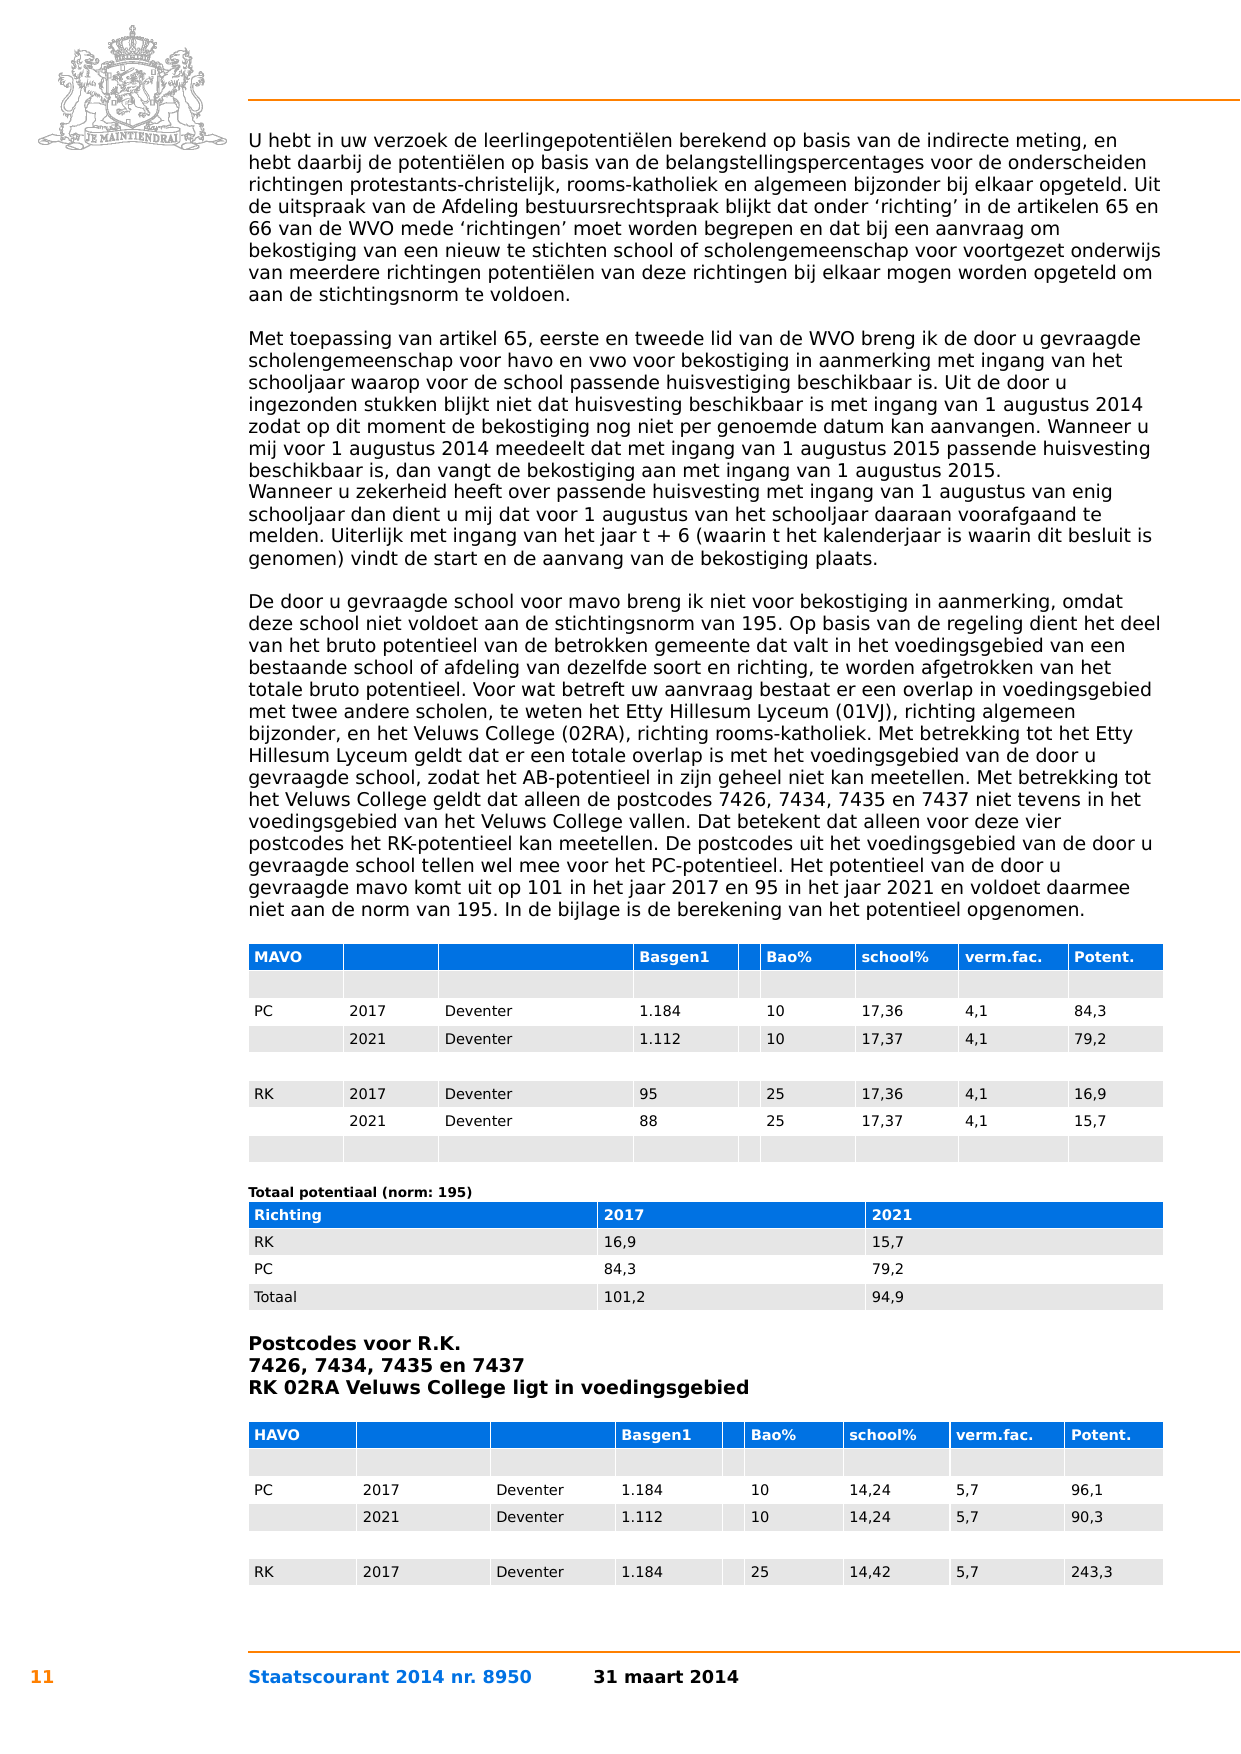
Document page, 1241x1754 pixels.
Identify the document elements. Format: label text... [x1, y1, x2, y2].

table_cell Deventer [439, 1108, 633, 1134]
table_cell [745, 1532, 843, 1558]
table_cell 5,7 [951, 1559, 1064, 1585]
table_cell [959, 1136, 1068, 1162]
table_cell 90,3 [1065, 1504, 1163, 1531]
table_cell 16,9 [1069, 1081, 1163, 1107]
table_cell 15,7 [1069, 1108, 1163, 1134]
table_cell 95 [634, 1081, 738, 1107]
table_cell Deventer [491, 1559, 615, 1585]
table_header [723, 1422, 744, 1448]
table_cell [739, 1026, 760, 1052]
table_cell [249, 1054, 343, 1080]
table_cell 2021 [866, 1202, 1163, 1228]
table_cell [723, 1532, 744, 1558]
table_cell [357, 1449, 490, 1476]
table_cell [1065, 1532, 1163, 1558]
table_cell Deventer [491, 1504, 615, 1531]
table_cell 25 [745, 1559, 843, 1585]
table_cell 84,3 [598, 1256, 865, 1283]
table_cell 14,24 [844, 1477, 949, 1503]
table_cell [739, 1108, 760, 1134]
table_cell 88 [634, 1108, 738, 1134]
table_cell 14,24 [844, 1504, 949, 1531]
table_cell 17,37 [856, 1108, 958, 1134]
table_cell [616, 1449, 722, 1476]
table_cell [856, 1054, 958, 1080]
text Wanneer u zekerheid heeft over passende huisvesting met ingang van 1 augustus van enig schooljaar dan dient u mij dat voor 1 augustus van het schooljaar daaraan voorafgaand te melden. Uiterlijk met ingang van het jaar t + 6 (waarin t het kalenderjaar is waarin dit besluit is genomen) vindt de start en de aanvang van de bekostiging plaats. [248, 481, 1163, 569]
table_cell [249, 1026, 343, 1052]
table_cell 10 [761, 1026, 855, 1052]
table_cell [739, 1136, 760, 1162]
table_cell 4,1 [959, 999, 1068, 1025]
table_cell 2021 [344, 1026, 438, 1052]
table_cell 5,7 [951, 1504, 1064, 1531]
text De door u gevraagde school voor mavo breng ik niet voor bekostiging in aanmerking, omdat deze school niet voldoet aan de stichtingsnorm van 195. Op basis van de regeling dient het deel van het bruto potentieel van de betrokken gemeente dat valt in het voedingsgebied van een bestaande school of afdeling van dezelfde soort en richting, te worden afgetrokken van het totale bruto potentieel. Voor wat betreft uw aanvraag bestaat er een overlap in voedingsgebied met twee andere scholen, te weten het Etty Hillesum Lyceum (01VJ), richting algemeen bijzonder, en het Veluws College (02RA), richting rooms-katholiek. Met betrekking tot het Etty Hillesum Lyceum geldt dat er een totale overlap is met het voedingsgebied van de door u gevraagde school, zodat het AB-potentieel in zijn geheel niet kan meetellen. Met betrekking tot het Veluws College geldt dat alleen de postcodes 7426, 7434, 7435 en 7437 niet tevens in het voedingsgebied van het Veluws College vallen. Dat betekent dat alleen voor deze vier postcodes het RK-potentieel kan meetellen. De postcodes uit het voedingsgebied van de door u gevraagde school tellen wel mee voor het PC-potentieel. Het potentieel van de door u gevraagde mavo komt uit op 101 in het jaar 2017 en 95 in het jaar 2021 en voldoet daarmee niet aan de norm van 195. In de bijlage is de berekening van het potentieel opgenomen. [248, 591, 1163, 921]
table_cell 2017 [598, 1202, 865, 1228]
table_cell [344, 1136, 438, 1162]
table_cell [1069, 971, 1163, 998]
table_cell [739, 1081, 760, 1107]
table_header Totaal potentiaal (norm: 195) [248, 1185, 1163, 1201]
table_cell Totaal [249, 1284, 597, 1310]
table_cell Deventer [439, 999, 633, 1025]
table_header Bao% [761, 944, 855, 970]
table_cell 243,3 [1065, 1559, 1163, 1585]
table_cell Deventer [491, 1477, 615, 1503]
table_header school% [844, 1422, 949, 1448]
table_cell [723, 1477, 744, 1503]
table_cell [249, 1449, 356, 1476]
table_cell 2017 [357, 1559, 490, 1585]
table_cell RK [249, 1229, 597, 1255]
table_cell [959, 1054, 1068, 1080]
table_header HAVO [249, 1422, 356, 1448]
table_cell 4,1 [959, 1081, 1068, 1107]
table_cell 17,37 [856, 1026, 958, 1052]
text RK 02RA Veluws College ligt in voedingsgebied [248, 1377, 1163, 1399]
table_cell [739, 1054, 760, 1080]
text 7426, 7434, 7435 en 7437 [248, 1355, 1163, 1377]
table_cell [723, 1449, 744, 1476]
table_cell [739, 999, 760, 1025]
table_cell 5,7 [951, 1477, 1064, 1503]
table_header Potent. [1069, 944, 1163, 970]
table_cell [634, 1054, 738, 1080]
table_cell PC [249, 1256, 597, 1283]
table_cell 2017 [344, 999, 438, 1025]
table_cell [1065, 1449, 1163, 1476]
table_cell [745, 1449, 843, 1476]
table_cell [856, 1136, 958, 1162]
table_cell 25 [761, 1108, 855, 1134]
table_cell 17,36 [856, 1081, 958, 1107]
table_cell [723, 1559, 744, 1585]
table_cell [344, 971, 438, 998]
table_cell [344, 1054, 438, 1080]
table_cell 1.112 [616, 1504, 722, 1531]
table_cell 14,42 [844, 1559, 949, 1585]
table_cell 2017 [357, 1477, 490, 1503]
table_cell 1.184 [616, 1477, 722, 1503]
table_cell [616, 1532, 722, 1558]
table_cell [249, 1108, 343, 1134]
table_cell 10 [745, 1504, 843, 1531]
table_header Basgen1 [634, 944, 738, 970]
table_cell 4,1 [959, 1026, 1068, 1052]
table_cell [439, 1136, 633, 1162]
table_cell [951, 1532, 1064, 1558]
table_cell [856, 971, 958, 998]
table_cell [249, 1136, 343, 1162]
table_cell 15,7 [866, 1229, 1163, 1255]
table_cell [249, 1532, 356, 1558]
table_cell Deventer [439, 1026, 633, 1052]
table_header [344, 944, 438, 970]
table_header [739, 944, 760, 970]
table_cell 1.112 [634, 1026, 738, 1052]
table_cell 1.184 [616, 1559, 722, 1585]
table_cell [634, 1136, 738, 1162]
table_cell [491, 1532, 615, 1558]
table_cell [249, 971, 343, 998]
table_header [357, 1422, 490, 1448]
table_cell PC [249, 1477, 356, 1503]
table_cell 17,36 [856, 999, 958, 1025]
table_header verm.fac. [951, 1422, 1064, 1448]
table_cell [959, 971, 1068, 998]
table_cell [761, 971, 855, 998]
table_cell RK [249, 1081, 343, 1107]
table_cell 10 [761, 999, 855, 1025]
table_header [439, 944, 633, 970]
table_cell [739, 971, 760, 998]
table_cell [1069, 1054, 1163, 1080]
table_cell 16,9 [598, 1229, 865, 1255]
text Postcodes voor R.K. [248, 1333, 1163, 1355]
table_cell 94,9 [866, 1284, 1163, 1310]
table_cell 2021 [357, 1504, 490, 1531]
table_header Potent. [1065, 1422, 1163, 1448]
table_cell [761, 1054, 855, 1080]
table_cell 79,2 [866, 1256, 1163, 1283]
table_header Bao% [745, 1422, 843, 1448]
table_cell [723, 1504, 744, 1531]
table_cell [439, 971, 633, 998]
table_cell 1.184 [634, 999, 738, 1025]
table_cell 2021 [344, 1108, 438, 1134]
table_cell [951, 1449, 1064, 1476]
table_cell RK [249, 1559, 356, 1585]
text U hebt in uw verzoek de leerlingepotentiëlen berekend op basis van de indirecte meting, en hebt daarbij de potentiëlen op basis van de belangstellingspercentages voor de onderscheiden richtingen protestants-christelijk, rooms-katholiek en algemeen bijzonder bij elkaar opgeteld. Uit de uitspraak van de Afdeling bestuursrechtspraak blijkt dat onder ‘richting’ in de artikelen 65 en 66 van de WVO mede ‘richtingen’ moet worden begrepen en dat bij een aanvraag om bekostiging van een nieuw te stichten school of scholengemeenschap voor voortgezet onderwijs van meerdere richtingen potentiëlen van deze richtingen bij elkaar mogen worden opgeteld om aan de stichtingsnorm te voldoen. [248, 130, 1163, 306]
table_header verm.fac. [959, 944, 1068, 970]
table_header MAVO [249, 944, 343, 970]
table_cell [844, 1532, 949, 1558]
table_cell 84,3 [1069, 999, 1163, 1025]
table_cell [1069, 1136, 1163, 1162]
table_cell [761, 1136, 855, 1162]
table_cell PC [249, 999, 343, 1025]
table_cell Richting [249, 1202, 597, 1228]
table_cell 4,1 [959, 1108, 1068, 1134]
table_cell 101,2 [598, 1284, 865, 1310]
table_cell 96,1 [1065, 1477, 1163, 1503]
table_cell 25 [761, 1081, 855, 1107]
table_cell 10 [745, 1477, 843, 1503]
text Met toepassing van artikel 65, eerste en tweede lid van de WVO breng ik de door u gevraagde scholengemeenschap voor havo en vwo voor bekostiging in aanmerking met ingang van het schooljaar waarop voor de school passende huisvestiging beschikbaar is. Uit de door u ingezonden stukken blijkt niet dat huisvesting beschikbaar is met ingang van 1 augustus 2014 zodat op dit moment de bekostiging nog niet per genoemde datum kan aanvangen. Wanneer u mij voor 1 augustus 2014 meedeelt dat met ingang van 1 augustus 2015 passende huisvesting beschikbaar is, dan vangt de bekostiging aan met ingang van 1 augustus 2015. [248, 328, 1163, 481]
picture [38, 25, 227, 150]
table_cell [249, 1504, 356, 1531]
table_cell [491, 1449, 615, 1476]
table_header Basgen1 [616, 1422, 722, 1448]
table_cell [357, 1532, 490, 1558]
table_cell [439, 1054, 633, 1080]
table_header [491, 1422, 615, 1448]
table_cell 79,2 [1069, 1026, 1163, 1052]
table_cell 2017 [344, 1081, 438, 1107]
table_cell [844, 1449, 949, 1476]
table_cell Deventer [439, 1081, 633, 1107]
table_cell [634, 971, 738, 998]
table_header school% [856, 944, 958, 970]
